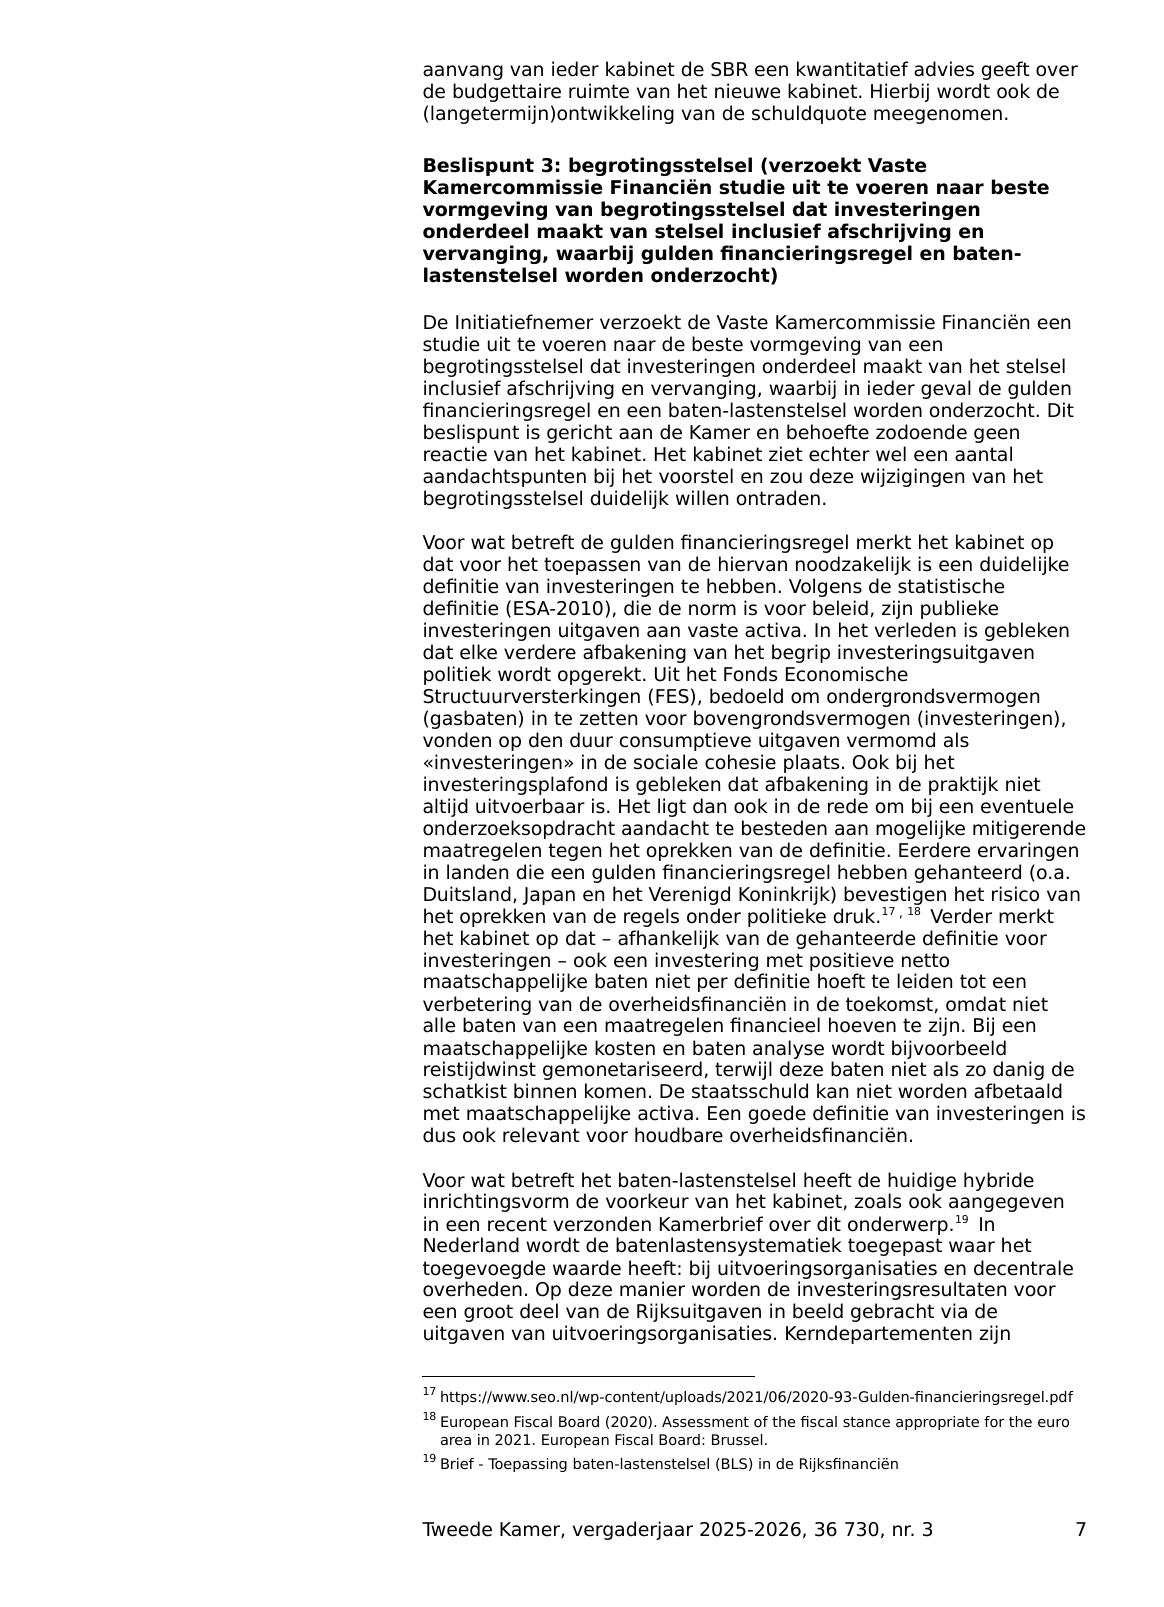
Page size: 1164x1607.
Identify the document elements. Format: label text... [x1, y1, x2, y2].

text aanvang van ieder kabinet de SBR een kwantitatief advies geeft over de budgettaire ruimte van het nieuwe kabinet. Hierbij wordt ook de (langetermijn)ontwikkeling van de schuldquote meegenomen. [422, 59, 1087, 125]
text https://www.seo.nl/wp-content/uploads/2021/06/2020-93-Gulden-financieringsregel.pdf [422, 1385, 1087, 1407]
text European Fiscal Board (2020). Assessment of the fiscal stance appropriate for the euro area in 2021. European Fiscal Board: Brussel. [422, 1410, 1087, 1449]
text Brief - Toepassing baten-lastenstelsel (BLS) in de Rijksfinanciën [422, 1452, 1087, 1474]
text Voor wat betreft het baten-lastenstelsel heeft de huidige hybride inrichtingsvorm de voorkeur van het kabinet, zoals ook aangegeven in een recent verzonden Kamerbrief over dit onderwerp. In Nederland wordt de batenlastensystematiek toegepast waar het toegevoegde waarde heeft: bij uitvoeringsorganisaties en decentrale overheden. Op deze manier worden de investeringsresultaten voor een groot deel van de Rijksuitgaven in beeld gebracht via de uitgaven van uitvoeringsorganisaties. Kerndepartementen zijn [422, 1169, 1087, 1345]
subtitle Beslispunt 3: begrotingsstelsel (verzoekt Vaste Kamercommissie Financiën studie uit te voeren naar beste vormgeving van begrotingsstelsel dat investeringen onderdeel maakt van stelsel inclusief afschrijving en vervanging, waarbij gulden financieringsregel en baten-lastenstelsel worden onderzocht) [422, 155, 1087, 287]
text De Initiatiefnemer verzoekt de Vaste Kamercommissie Financiën een studie uit te voeren naar de beste vormgeving van een begrotingsstelsel dat investeringen onderdeel maakt van het stelsel inclusief afschrijving en vervanging, waarbij in ieder geval de gulden financieringsregel en een baten-lastenstelsel worden onderzocht. Dit beslispunt is gericht aan de Kamer en behoefte zodoende geen reactie van het kabinet. Het kabinet ziet echter wel een aantal aandachtspunten bij het voorstel en zou deze wijzigingen van het begrotingsstelsel duidelijk willen ontraden. [422, 312, 1087, 510]
text Voor wat betreft de gulden financieringsregel merkt het kabinet op dat voor het toepassen van de hiervan noodzakelijk is een duidelijke definitie van investeringen te hebben. Volgens de statistische definitie (ESA-2010), die de norm is voor beleid, zijn publieke investeringen uitgaven aan vaste activa. In het verleden is gebleken dat elke verdere afbakening van het begrip investeringsuitgaven politiek wordt opgerekt. Uit het Fonds Economische Structuurversterkingen (FES), bedoeld om ondergrondsvermogen (gasbaten) in te zetten voor bovengrondsvermogen (investeringen), vonden op den duur consumptieve uitgaven vermomd als «investeringen» in de sociale cohesie plaats. Ook bij het investeringsplafond is gebleken dat afbakening in de praktijk niet altijd uitvoerbaar is. Het ligt dan ook in de rede om bij een eventuele onderzoeksopdracht aandacht te besteden aan mogelijke mitigerende maatregelen tegen het oprekken van de definitie. Eerdere ervaringen in landen die een gulden financieringsregel hebben gehanteerd (o.a. Duitsland, Japan en het Verenigd Koninkrijk) bevestigen het risico van het oprekken van de regels onder politieke druk., Verder merkt het kabinet op dat – afhankelijk van de gehanteerde definitie voor investeringen – ook een investering met positieve netto maatschappelijke baten niet per definitie hoeft te leiden tot een verbetering van de overheidsfinanciën in de toekomst, omdat niet alle baten van een maatregelen financieel hoeven te zijn. Bij een maatschappelijke kosten en baten analyse wordt bijvoorbeeld reistijdwinst gemonetariseerd, terwijl deze baten niet als zo danig de schatkist binnen komen. De staatsschuld kan niet worden afbetaald met maatschappelijke activa. Een goede definitie van investeringen is dus ook relevant voor houdbare overheidsfinanciën. [422, 532, 1087, 1147]
